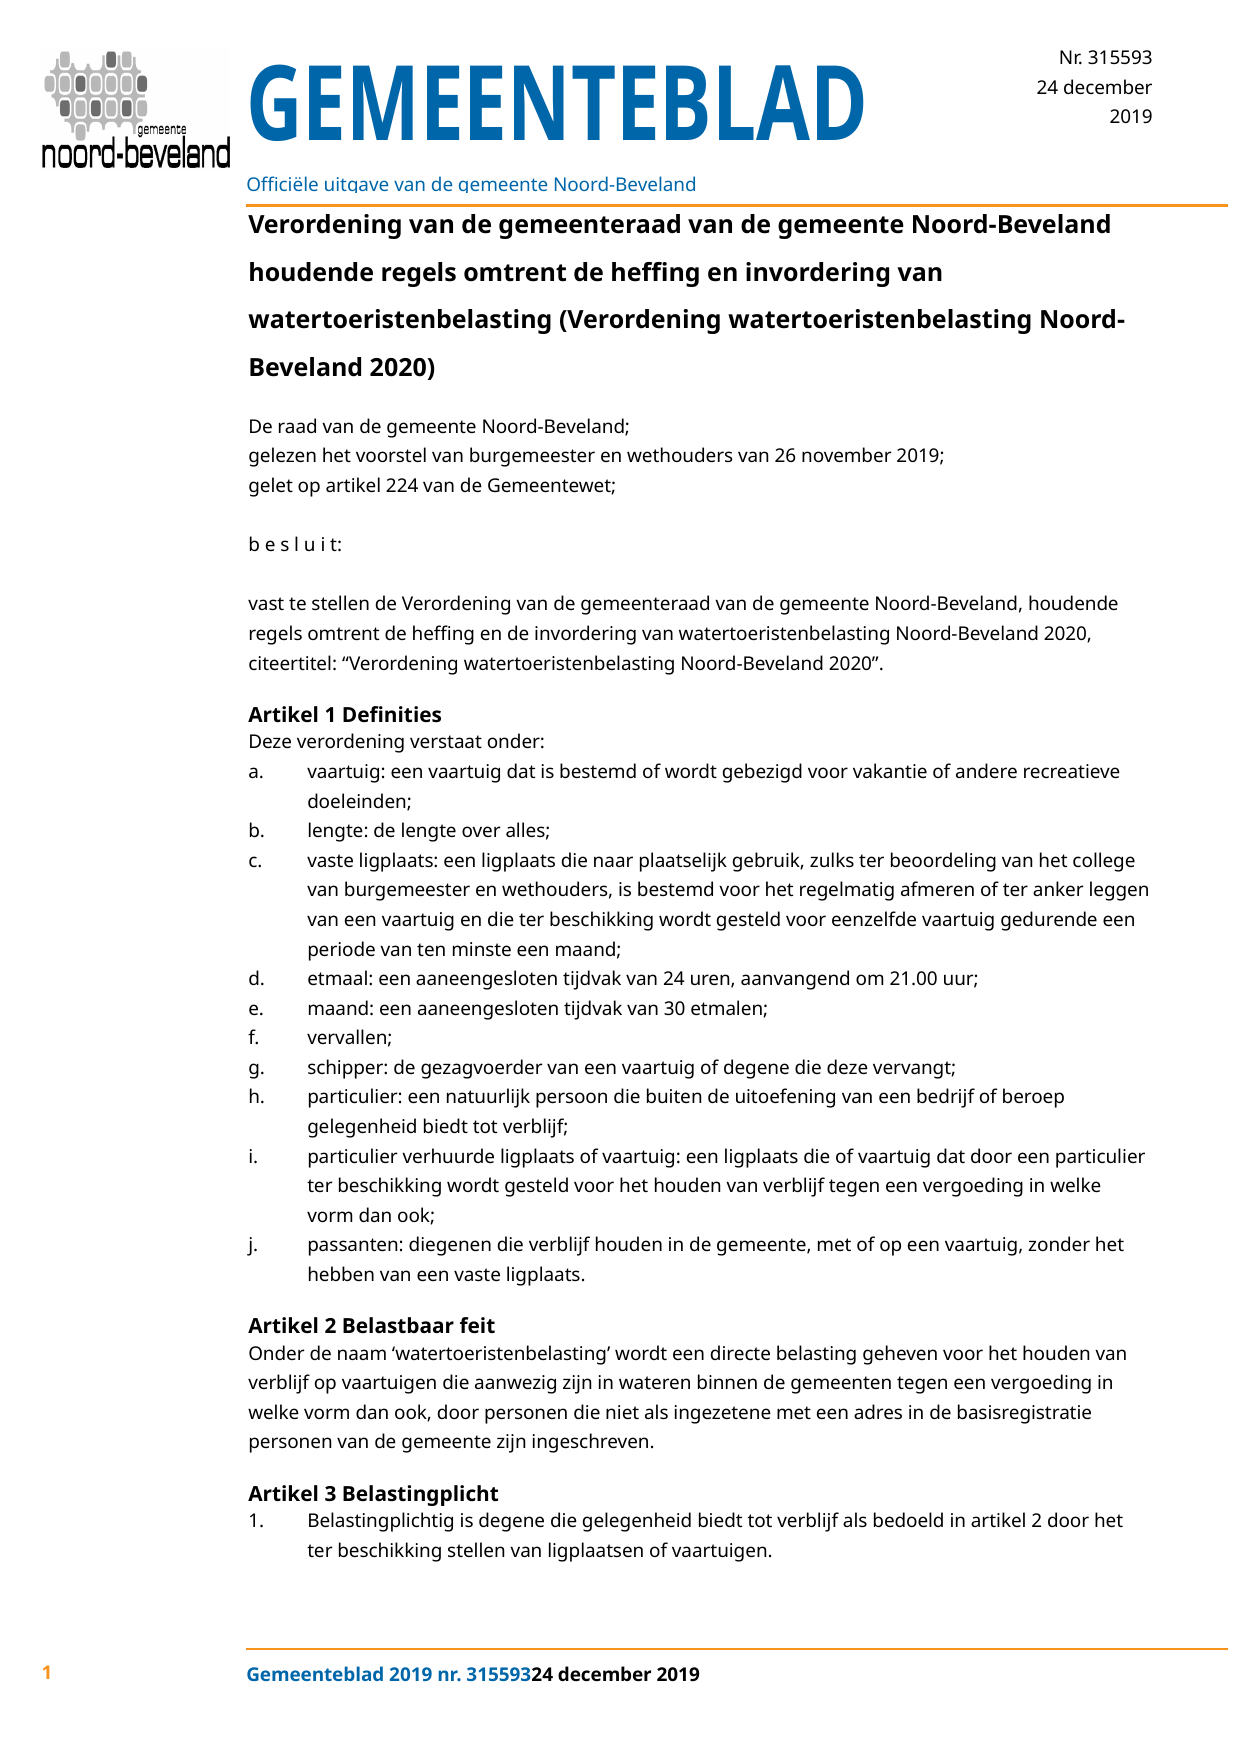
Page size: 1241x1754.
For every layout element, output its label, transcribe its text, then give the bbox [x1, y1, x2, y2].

list Belastingplichtig is degene die gelegenheid biedt tot verblijf als bedoeld in artikel 2 door het ter beschikking stellen van ligplaatsen of vaartuigen. [248, 1508, 1152, 1563]
text Artikel 1 Definities [248, 700, 1152, 729]
text Onder de naam ‘watertoeristenbelasting’ wordt een directe belasting geheven voor het houden van verblijf op vaartuigen die aanwezig zijn in wateren binnen de gemeenten tegen een vergoeding in welke vorm dan ook, door personen die niet als ingezetene met een adres in de basisregistratie personen van de gemeente zijn ingeschreven. [248, 1340, 1152, 1454]
text Deze verordening verstaat onder: [248, 729, 1152, 754]
list particulier verhuurde ligplaats of vaartuig: een ligplaats die of vaartuig dat door een particulier ter beschikking wordt gesteld voor het houden van verblijf tegen een vergoeding in welke vorm dan ook; [248, 1143, 1152, 1228]
list maand: een aaneengesloten tijdvak van 30 etmalen; [248, 995, 1152, 1021]
text citeertitel: “Verordening watertoeristenbelasting Noord-Beveland 2020”. [248, 650, 1152, 676]
text Verordening van de gemeenteraad van de gemeente Noord-Beveland houdende regels omtrent de heffing en invordering van watertoeristenbelasting (Verordening watertoeristenbelasting Noord-Beveland 2020) [248, 207, 1152, 384]
list passanten: diegenen die verblijf houden in de gemeente, met of op een vaartuig, zonder het hebben van een vaste ligplaats. [248, 1232, 1152, 1287]
list vaste ligplaats: een ligplaats die naar plaatselijk gebruik, zulks ter beoordeling van het college van burgemeester en wethouders, is bestemd voor het regelmatig afmeren of ter anker leggen van een vaartuig en die ter beschikking wordt gesteld voor eenzelfde vaartuig gedurende een periode van ten minste een maand; [248, 847, 1152, 961]
text Artikel 3 Belastingplicht [248, 1479, 1152, 1508]
text b e s l u i t: [248, 531, 1152, 557]
text vast te stellen de Verordening van de gemeenteraad van de gemeente Noord-Beveland, houdende regels omtrent de heffing en de invordering van watertoeristenbelasting Noord-Beveland 2020, [248, 591, 1152, 646]
text gelet op artikel 224 van de Gemeentewet; [248, 472, 1152, 498]
list vaartuig: een vaartuig dat is bestemd of wordt gebezigd voor vakantie of andere recreatieve doeleinden; [248, 758, 1152, 813]
picture [41, 47, 231, 172]
list schipper: de gezagvoerder van een vaartuig of degene die deze vervangt; [248, 1054, 1152, 1080]
list etmaal: een aaneengesloten tijdvak van 24 uren, aanvangend om 21.00 uur; [248, 965, 1152, 991]
list lengte: de lengte over alles; [248, 817, 1152, 843]
text De raad van de gemeente Noord-Beveland; [248, 413, 1152, 439]
list particulier: een natuurlijk persoon die buiten de uitoefening van een bedrijf of beroep gelegenheid biedt tot verblijf; [248, 1084, 1152, 1139]
list vervallen; [248, 1024, 1152, 1050]
text Artikel 2 Belastbaar feit [248, 1312, 1152, 1340]
text gelezen het voorstel van burgemeester en wethouders van 26 november 2019; [248, 443, 1152, 468]
